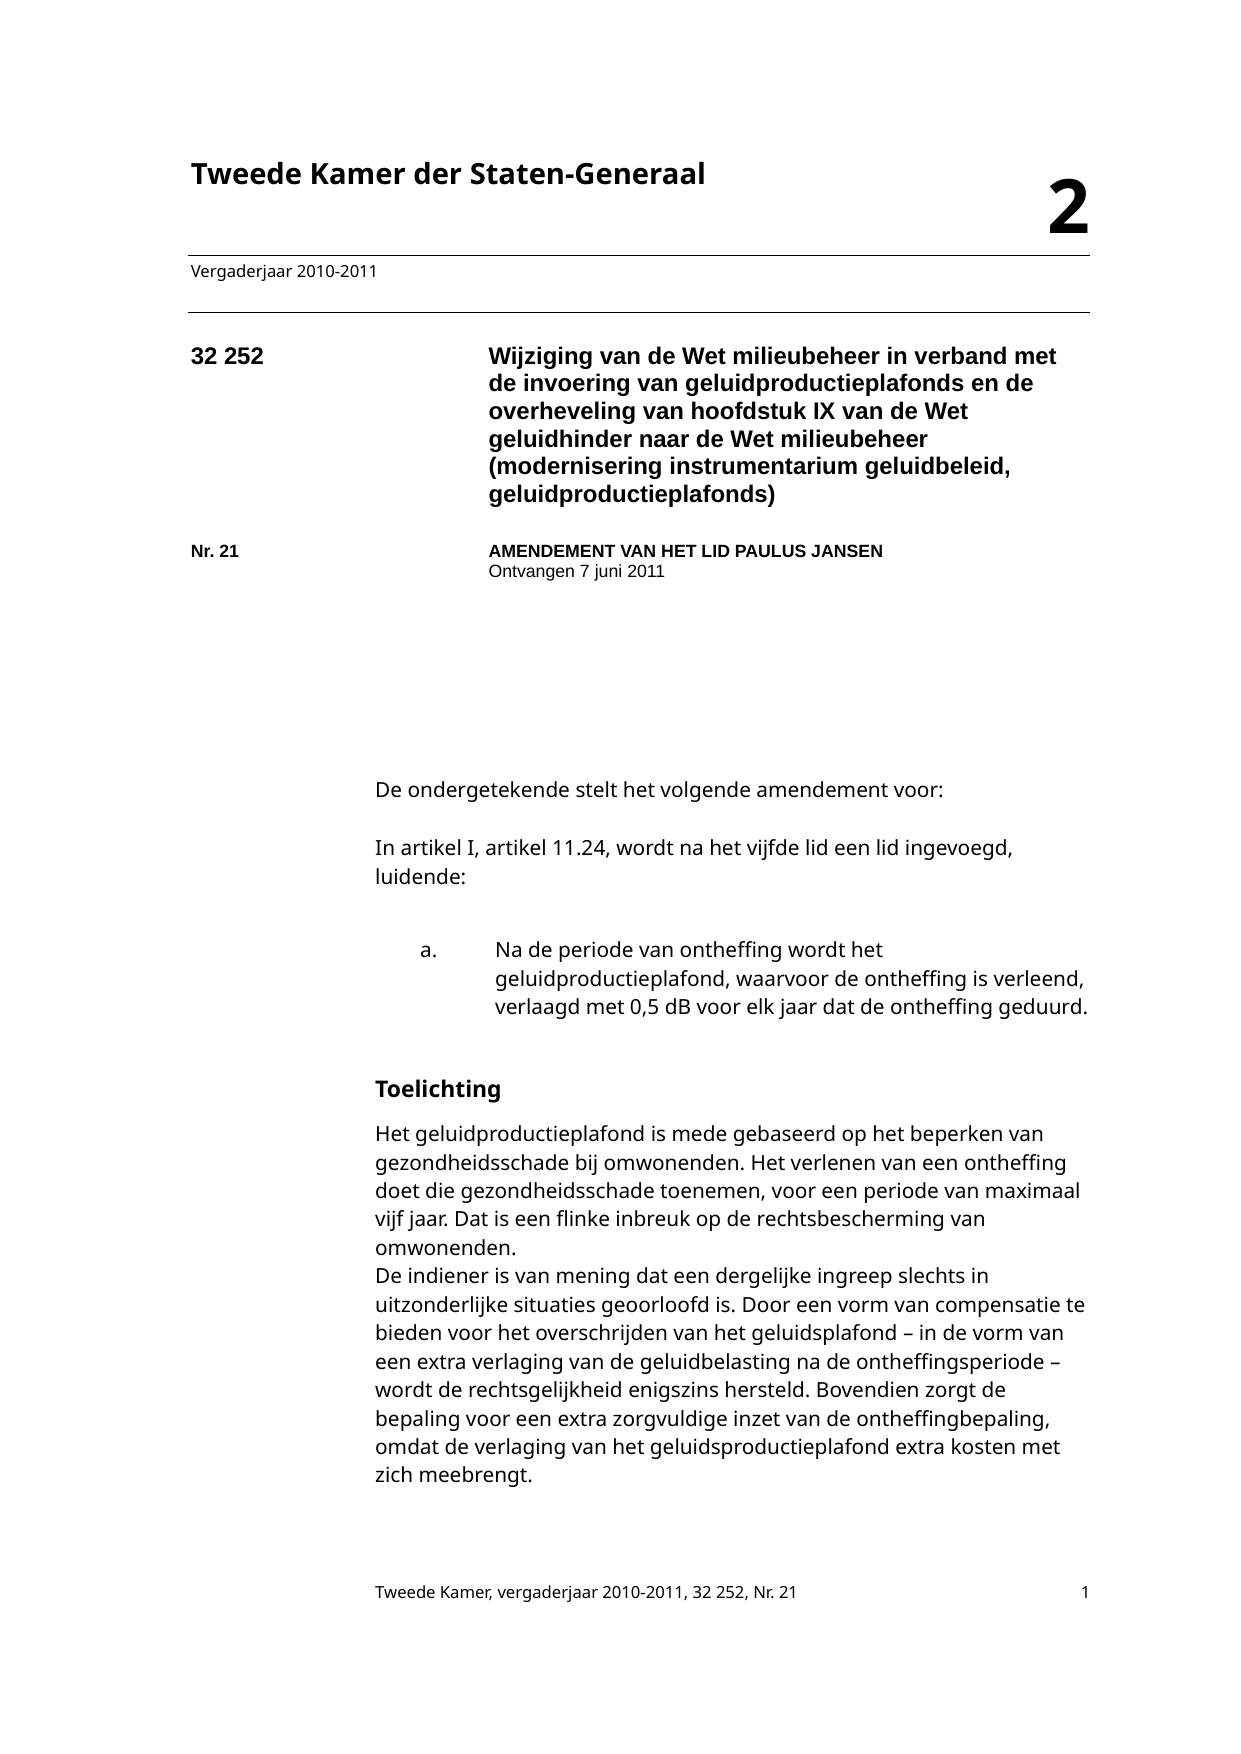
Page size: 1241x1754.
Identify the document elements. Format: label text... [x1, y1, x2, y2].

text Het geluidproductieplafond is mede gebaseerd op het beperken van gezondheidsschade bij omwonenden. Het verlenen van een ontheffing doet die gezondheidsschade toenemen, voor een periode van maximaal vijf jaar. Dat is een flinke inbreuk op de rechtsbescherming van omwonenden. [375, 1119, 1090, 1261]
table_cell AMENDEMENT VAN HET LID PAULUS JANSEN Ontvangen 7 juni 2011 [485, 538, 1090, 656]
table_header Tweede Kamer der Staten-Generaal [188, 150, 909, 255]
table_cell 32 252 [188, 339, 485, 537]
subtitle Toelichting [375, 1073, 1090, 1104]
table_cell [188, 313, 485, 339]
table_cell [485, 313, 1090, 339]
table_header 2 [910, 150, 1090, 255]
table_cell Wijziging van de Wet milieubeheer in verband met de invoering van geluidproductieplafonds en de overheveling van hoofdstuk IX van de Wet geluidhinder naar de Wet milieubeheer (modernisering instrumentarium geluidbeleid, geluidproductieplafonds) [485, 339, 1090, 537]
text De ondergetekende stelt het volgende amendement voor: [375, 775, 1090, 803]
table_cell Vergaderjaar 2010-2011 [188, 256, 485, 312]
text De indiener is van mening dat een dergelijke ingreep slechts in uitzonderlijke situaties geoorloofd is. Door een vorm van compensatie te bieden voor het overschrijden van het geluidsplafond – in de vorm van een extra verlaging van de geluidbelasting na de ontheffingsperiode – wordt de rechtsgelijkheid enigszins hersteld. Bovendien zorgt de bepaling voor een extra zorgvuldige inzet van de ontheffingbepaling, omdat de verlaging van het geluidsproductieplafond extra kosten met zich meebrengt. [375, 1261, 1090, 1489]
list Na de periode van ontheffing wordt het geluidproductieplafond, waarvoor de ontheffing is verleend, verlaagd met 0,5 dB voor elk jaar dat de ontheffing geduurd. [420, 935, 1090, 1021]
table_cell Nr. 21 [188, 538, 485, 656]
table_cell [485, 256, 1090, 312]
text In artikel I, artikel 11.24, wordt na het vijfde lid een lid ingevoegd, luidende: [375, 833, 1090, 890]
